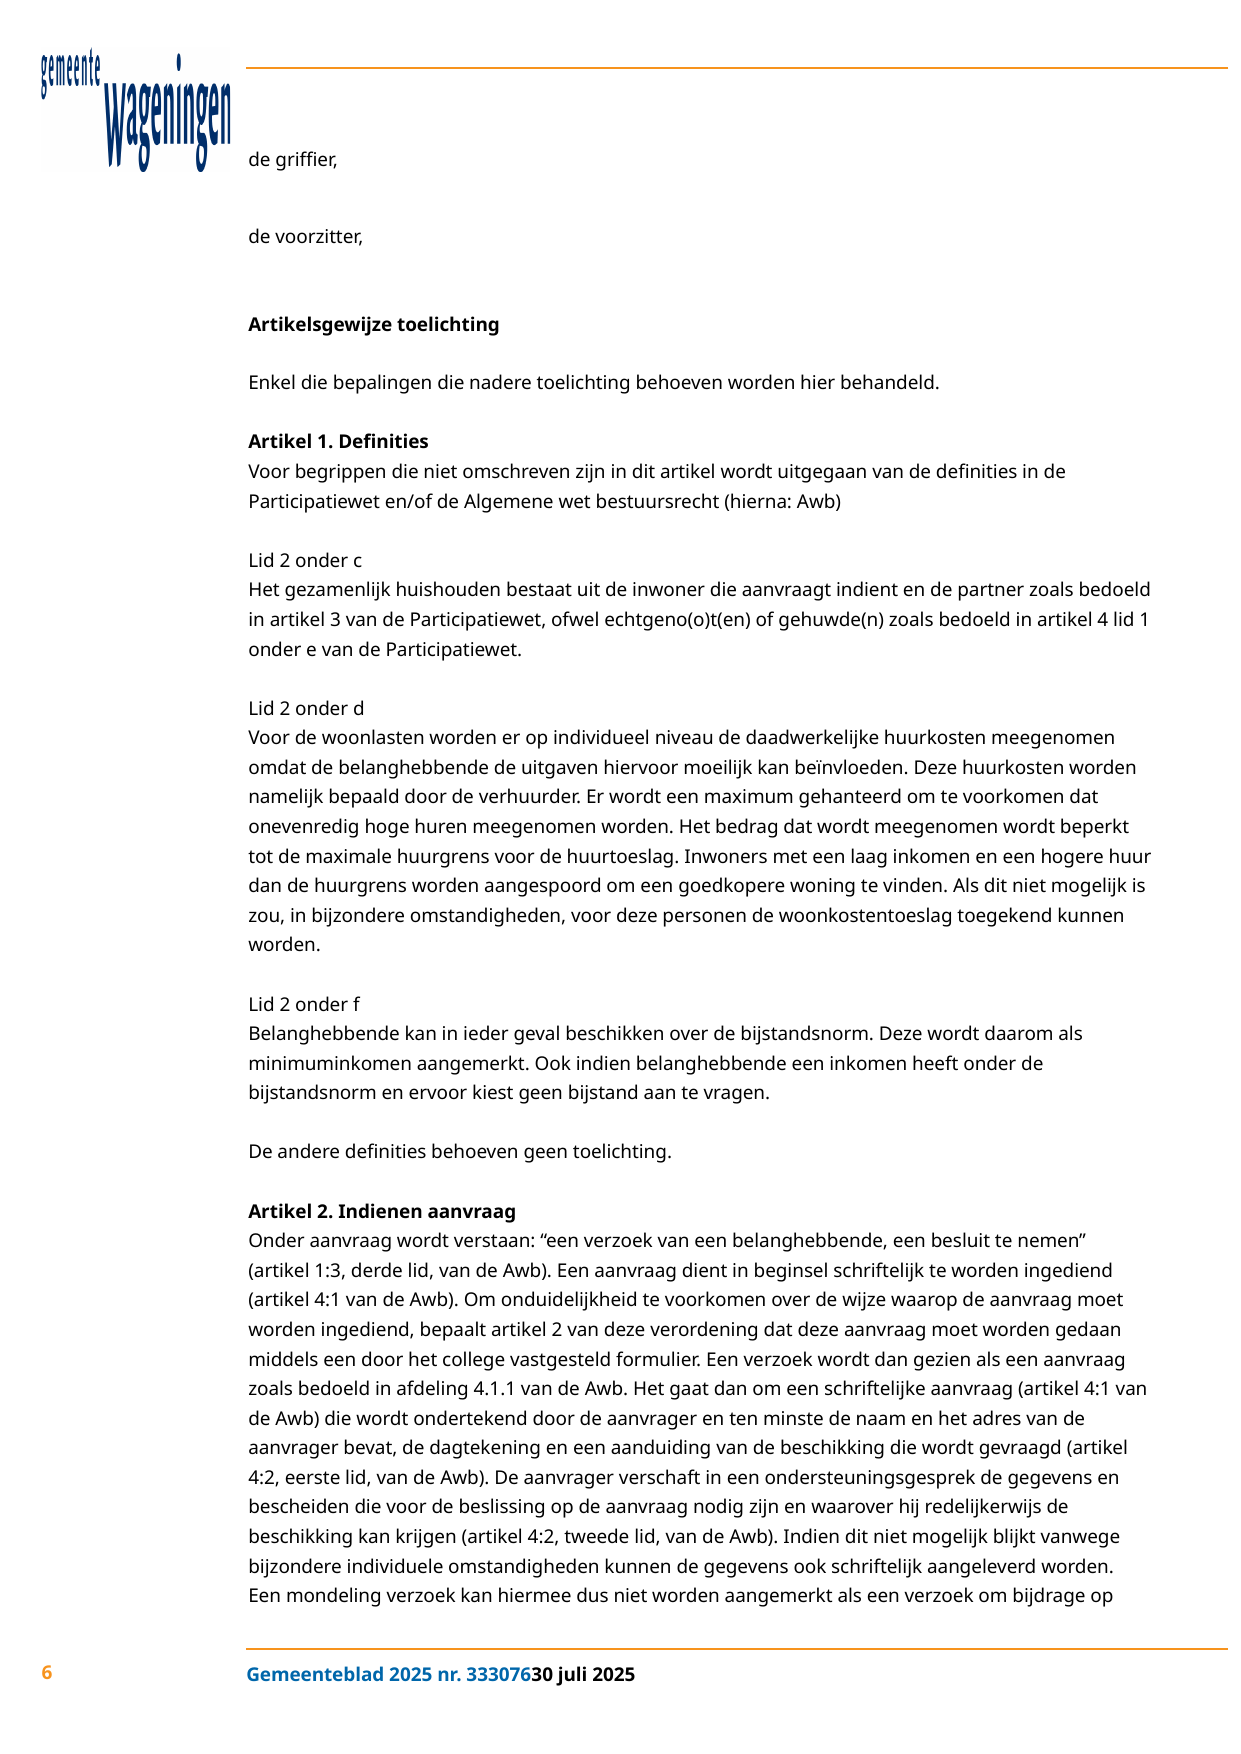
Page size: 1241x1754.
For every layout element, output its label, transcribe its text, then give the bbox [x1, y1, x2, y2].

text Artikel 1. Definities [248, 429, 1152, 454]
text Onder aanvraag wordt verstaan: “een verzoek van een belanghebbende, een besluit te nemen” (artikel 1:3, derde lid, van de Awb). Een aanvraag dient in beginsel schriftelijk te worden ingediend (artikel 4:1 van de Awb). Om onduidelijkheid te voorkomen over de wijze waarop de aanvraag moet worden ingediend, bepaalt artikel 2 van deze verordening dat deze aanvraag moet worden gedaan middels een door het college vastgesteld formulier. Een verzoek wordt dan gezien als een aanvraag zoals bedoeld in afdeling 4.1.1 van de Awb. Het gaat dan om een schriftelijke aanvraag (artikel 4:1 van de Awb) die wordt ondertekend door de aanvrager en ten minste de naam en het adres van de aanvrager bevat, de dagtekening en een aanduiding van de beschikking die wordt gevraagd (artikel 4:2, eerste lid, van de Awb). De aanvrager verschaft in een ondersteuningsgesprek de gegevens en bescheiden die voor de beslissing op de aanvraag nodig zijn en waarover hij redelijkerwijs de beschikking kan krijgen (artikel 4:2, tweede lid, van de Awb). Indien dit niet mogelijk blijkt vanwege bijzondere individuele omstandigheden kunnen de gegevens ook schriftelijk aangeleverd worden. Een mondeling verzoek kan hiermee dus niet worden aangemerkt als een verzoek om bijdrage op [248, 1227, 1152, 1608]
text De andere definities behoeven geen toelichting. [248, 1139, 1152, 1164]
text Lid 2 onder d [248, 695, 1152, 721]
text de voorzitter, [248, 223, 1152, 249]
text Lid 2 onder c [248, 547, 1152, 573]
text Lid 2 onder f [248, 991, 1152, 1016]
text Het gezamenlijk huishouden bestaat uit de inwoner die aanvraagt indient en de partner zoals bedoeld in artikel 3 van de Participatiewet, ofwel echtgeno(o)t(en) of gehuwde(n) zoals bedoeld in artikel 4 lid 1 onder e van de Participatiewet. [248, 577, 1152, 661]
text Artikelsgewijze toelichting [248, 301, 1152, 340]
text de griffier, [248, 146, 1152, 172]
text Voor de woonlasten worden er op individueel niveau de daadwerkelijke huurkosten meegenomen omdat de belanghebbende de uitgaven hiervoor moeilijk kan beïnvloeden. Deze huurkosten worden namelijk bepaald door de verhuurder. Er wordt een maximum gehanteerd om te voorkomen dat onevenredig hoge huren meegenomen worden. Het bedrag dat wordt meegenomen wordt beperkt tot de maximale huurgrens voor de huurtoeslag. Inwoners met een laag inkomen en een hogere huur dan de huurgrens worden aangespoord om een goedkopere woning te vinden. Als dit niet mogelijk is zou, in bijzondere omstandigheden, voor deze personen de woonkostentoeslag toegekend kunnen worden. [248, 724, 1152, 957]
text Belanghebbende kan in ieder geval beschikken over de bijstandsnorm. Deze wordt daarom als minimuminkomen aangemerkt. Ook indien belanghebbende een inkomen heeft onder de bijstandsnorm en ervoor kiest geen bijstand aan te vragen. [248, 1020, 1152, 1105]
text Voor begrippen die niet omschreven zijn in dit artikel wordt uitgegaan van de definities in de Participatiewet en/of de Algemene wet bestuursrecht (hierna: Awb) [248, 458, 1152, 513]
text Artikel 2. Indienen aanvraag [248, 1198, 1152, 1223]
text Enkel die bepalingen die nadere toelichting behoeven worden hier behandeld. [248, 369, 1152, 395]
picture [41, 47, 231, 172]
